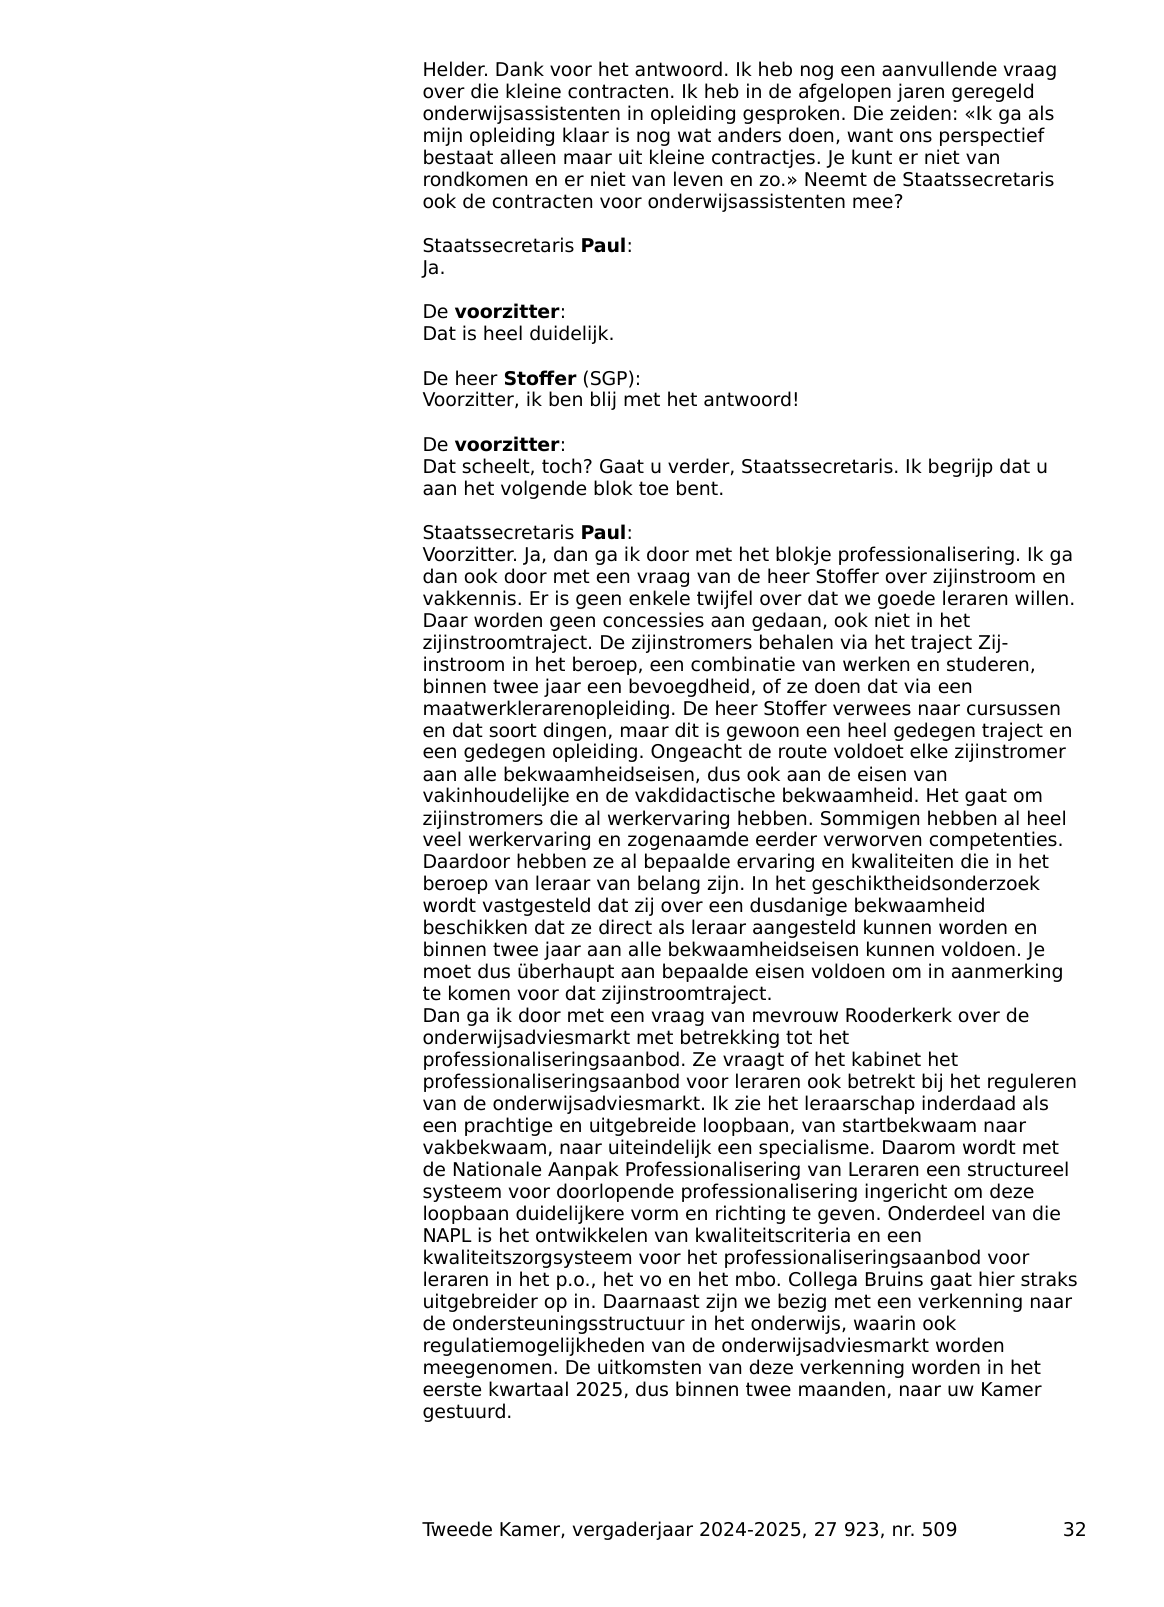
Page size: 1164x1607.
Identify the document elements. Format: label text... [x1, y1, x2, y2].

text Staatssecretaris Paul: [422, 235, 1087, 257]
text Dat scheelt, toch? Gaat u verder, Staatssecretaris. Ik begrijp dat u aan het volgende blok toe bent. [422, 456, 1087, 499]
text Helder. Dank voor het antwoord. Ik heb nog een aanvullende vraag over die kleine contracten. Ik heb in de afgelopen jaren geregeld onderwijsassistenten in opleiding gesproken. Die zeiden: «Ik ga als mijn opleiding klaar is nog wat anders doen, want ons perspectief bestaat alleen maar uit kleine contractjes. Je kunt er niet van rondkomen en er niet van leven en zo.» Neemt de Staatssecretaris ook de contracten voor onderwijsassistenten mee? [422, 59, 1087, 213]
text De voorzitter: [422, 301, 1087, 323]
text De heer Stoffer (SGP): [422, 367, 1087, 389]
text Dat is heel duidelijk. [422, 323, 1087, 345]
text Voorzitter. Ja, dan ga ik door met het blokje professionalisering. Ik ga dan ook door met een vraag van de heer Stoffer over zijinstroom en vakkennis. Er is geen enkele twijfel over dat we goede leraren willen. Daar worden geen concessies aan gedaan, ook niet in het zijinstroomtraject. De zijinstromers behalen via het traject Zij-instroom in het beroep, een combinatie van werken en studeren, binnen twee jaar een bevoegdheid, of ze doen dat via een maatwerklerarenopleiding. De heer Stoffer verwees naar cursussen en dat soort dingen, maar dit is gewoon een heel gedegen traject en een gedegen opleiding. Ongeacht de route voldoet elke zijinstromer aan alle bekwaamheidseisen, dus ook aan de eisen van vakinhoudelijke en de vakdidactische bekwaamheid. Het gaat om zijinstromers die al werkervaring hebben. Sommigen hebben al heel veel werkervaring en zogenaamde eerder verworven competenties. Daardoor hebben ze al bepaalde ervaring en kwaliteiten die in het beroep van leraar van belang zijn. In het geschiktheidsonderzoek wordt vastgesteld dat zij over een dusdanige bekwaamheid beschikken dat ze direct als leraar aangesteld kunnen worden en binnen twee jaar aan alle bekwaamheidseisen kunnen voldoen. Je moet dus überhaupt aan bepaalde eisen voldoen om in aanmerking te komen voor dat zijinstroomtraject. [422, 544, 1087, 1005]
text Staatssecretaris Paul: [422, 522, 1087, 544]
text De voorzitter: [422, 433, 1087, 456]
text Ja. [422, 257, 1087, 279]
text Voorzitter, ik ben blij met het antwoord! [422, 389, 1087, 411]
text Dan ga ik door met een vraag van mevrouw Rooderkerk over de onderwijsadviesmarkt met betrekking tot het professionaliseringsaanbod. Ze vraagt of het kabinet het professionaliseringsaanbod voor leraren ook betrekt bij het reguleren van de onderwijsadviesmarkt. Ik zie het leraarschap inderdaad als een prachtige en uitgebreide loopbaan, van startbekwaam naar vakbekwaam, naar uiteindelijk een specialisme. Daarom wordt met de Nationale Aanpak Professionalisering van Leraren een structureel systeem voor doorlopende professionalisering ingericht om deze loopbaan duidelijkere vorm en richting te geven. Onderdeel van die NAPL is het ontwikkelen van kwaliteitscriteria en een kwaliteitszorgsysteem voor het professionaliseringsaanbod voor leraren in het p.o., het vo en het mbo. Collega Bruins gaat hier straks uitgebreider op in. Daarnaast zijn we bezig met een verkenning naar de ondersteuningsstructuur in het onderwijs, waarin ook regulatiemogelijkheden van de onderwijsadviesmarkt worden meegenomen. De uitkomsten van deze verkenning worden in het eerste kwartaal 2025, dus binnen twee maanden, naar uw Kamer gestuurd. [422, 1005, 1087, 1423]
